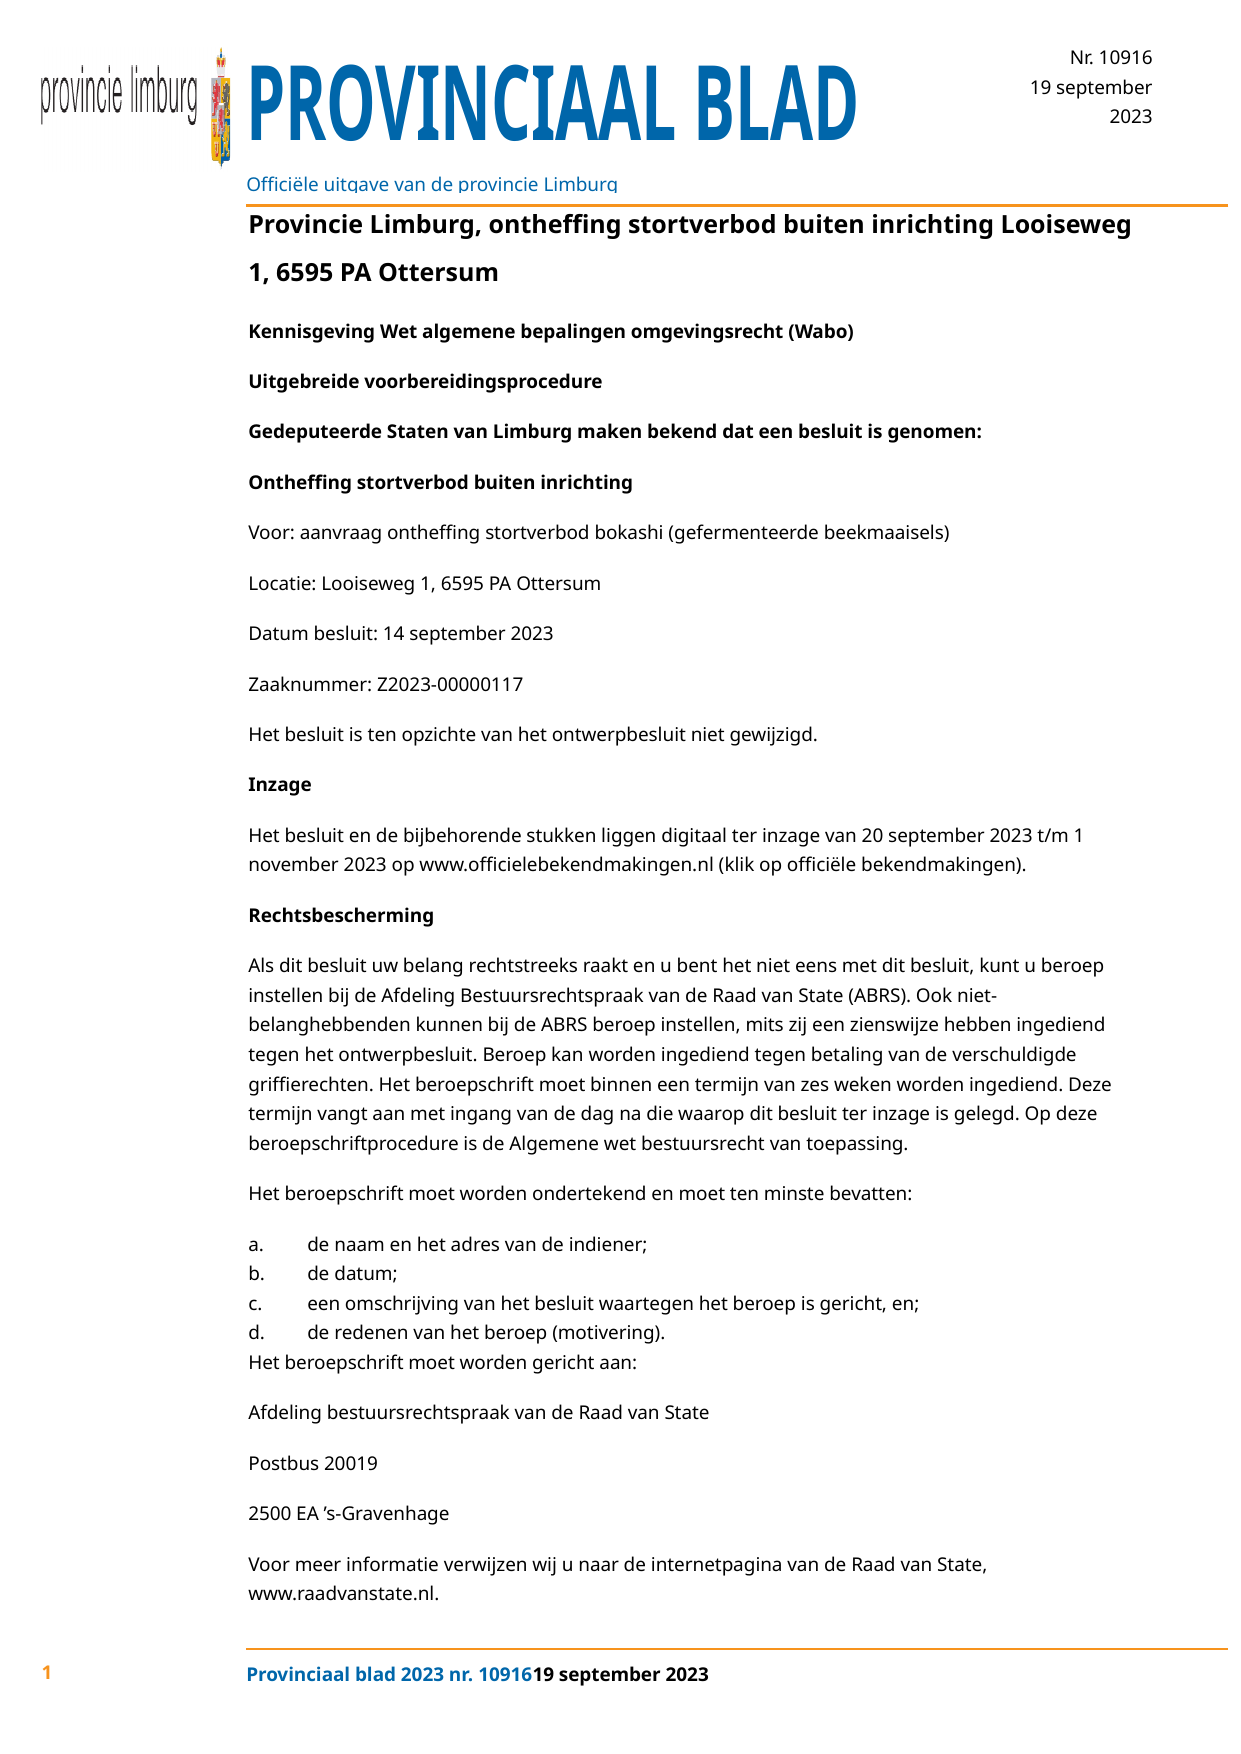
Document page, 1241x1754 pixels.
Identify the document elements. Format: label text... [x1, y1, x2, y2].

text Als dit besluit uw belang rechtstreeks raakt en u bent het niet eens met dit besluit, kunt u beroep instellen bij de Afdeling Bestuursrechtspraak van de Raad van State (ABRS). Ook niet-belanghebbenden kunnen bij de ABRS beroep instellen, mits zij een zienswijze hebben ingediend tegen het ontwerpbesluit. Beroep kan worden ingediend tegen betaling van de verschuldigde griffierechten. Het beroepschrift moet binnen een termijn van zes weken worden ingediend. Deze termijn vangt aan met ingang van de dag na die waarop dit besluit ter inzage is gelegd. Op deze beroepschriftprocedure is de Algemene wet bestuursrecht van toepassing. [248, 952, 1152, 1156]
text Afdeling bestuursrechtspraak van de Raad van State [248, 1399, 1152, 1425]
text Voor: aanvraag ontheffing stortverbod bokashi (gefermenteerde beekmaaisels) [248, 519, 1152, 545]
text Postbus 20019 [248, 1450, 1152, 1476]
text Het beroepschrift moet worden gericht aan: [248, 1349, 1152, 1375]
list de naam en het adres van de indiener; [248, 1231, 1152, 1257]
text Het besluit is ten opzichte van het ontwerpbesluit niet gewijzigd. [248, 721, 1152, 747]
text Rechtsbescherming [248, 902, 1152, 928]
picture [41, 47, 231, 172]
text Zaaknummer: Z2023-00000117 [248, 671, 1152, 697]
text 2500 EA ’s-Gravenhage [248, 1500, 1152, 1526]
list de datum; [248, 1260, 1152, 1286]
text Ontheffing stortverbod buiten inrichting [248, 469, 1152, 495]
text Provincie Limburg, ontheffing stortverbod buiten inrichting Looiseweg 1, 6595 PA Ottersum [248, 207, 1152, 288]
text Uitgebreide voorbereidingsprocedure [248, 368, 1152, 394]
text Inzage [248, 772, 1152, 797]
list de redenen van het beroep (motivering). [248, 1319, 1152, 1345]
list een omschrijving van het besluit waartegen het beroep is gericht, en; [248, 1290, 1152, 1316]
text Kennisgeving Wet algemene bepalingen omgevingsrecht (Wabo) [248, 318, 1152, 344]
text Het besluit en de bijbehorende stukken liggen digitaal ter inzage van 20 september 2023 t/m 1 november 2023 op www.officielebekendmakingen.nl (klik op officiële bekendmakingen). [248, 822, 1152, 877]
text Locatie: Looiseweg 1, 6595 PA Ottersum [248, 570, 1152, 596]
text Datum besluit: 14 september 2023 [248, 620, 1152, 646]
text Het beroepschrift moet worden ondertekend en moet ten minste bevatten: [248, 1180, 1152, 1206]
text Gedeputeerde Staten van Limburg maken bekend dat een besluit is genomen: [248, 419, 1152, 444]
text Voor meer informatie verwijzen wij u naar de internetpagina van de Raad van State, www.raadvanstate.nl. [248, 1551, 1152, 1606]
